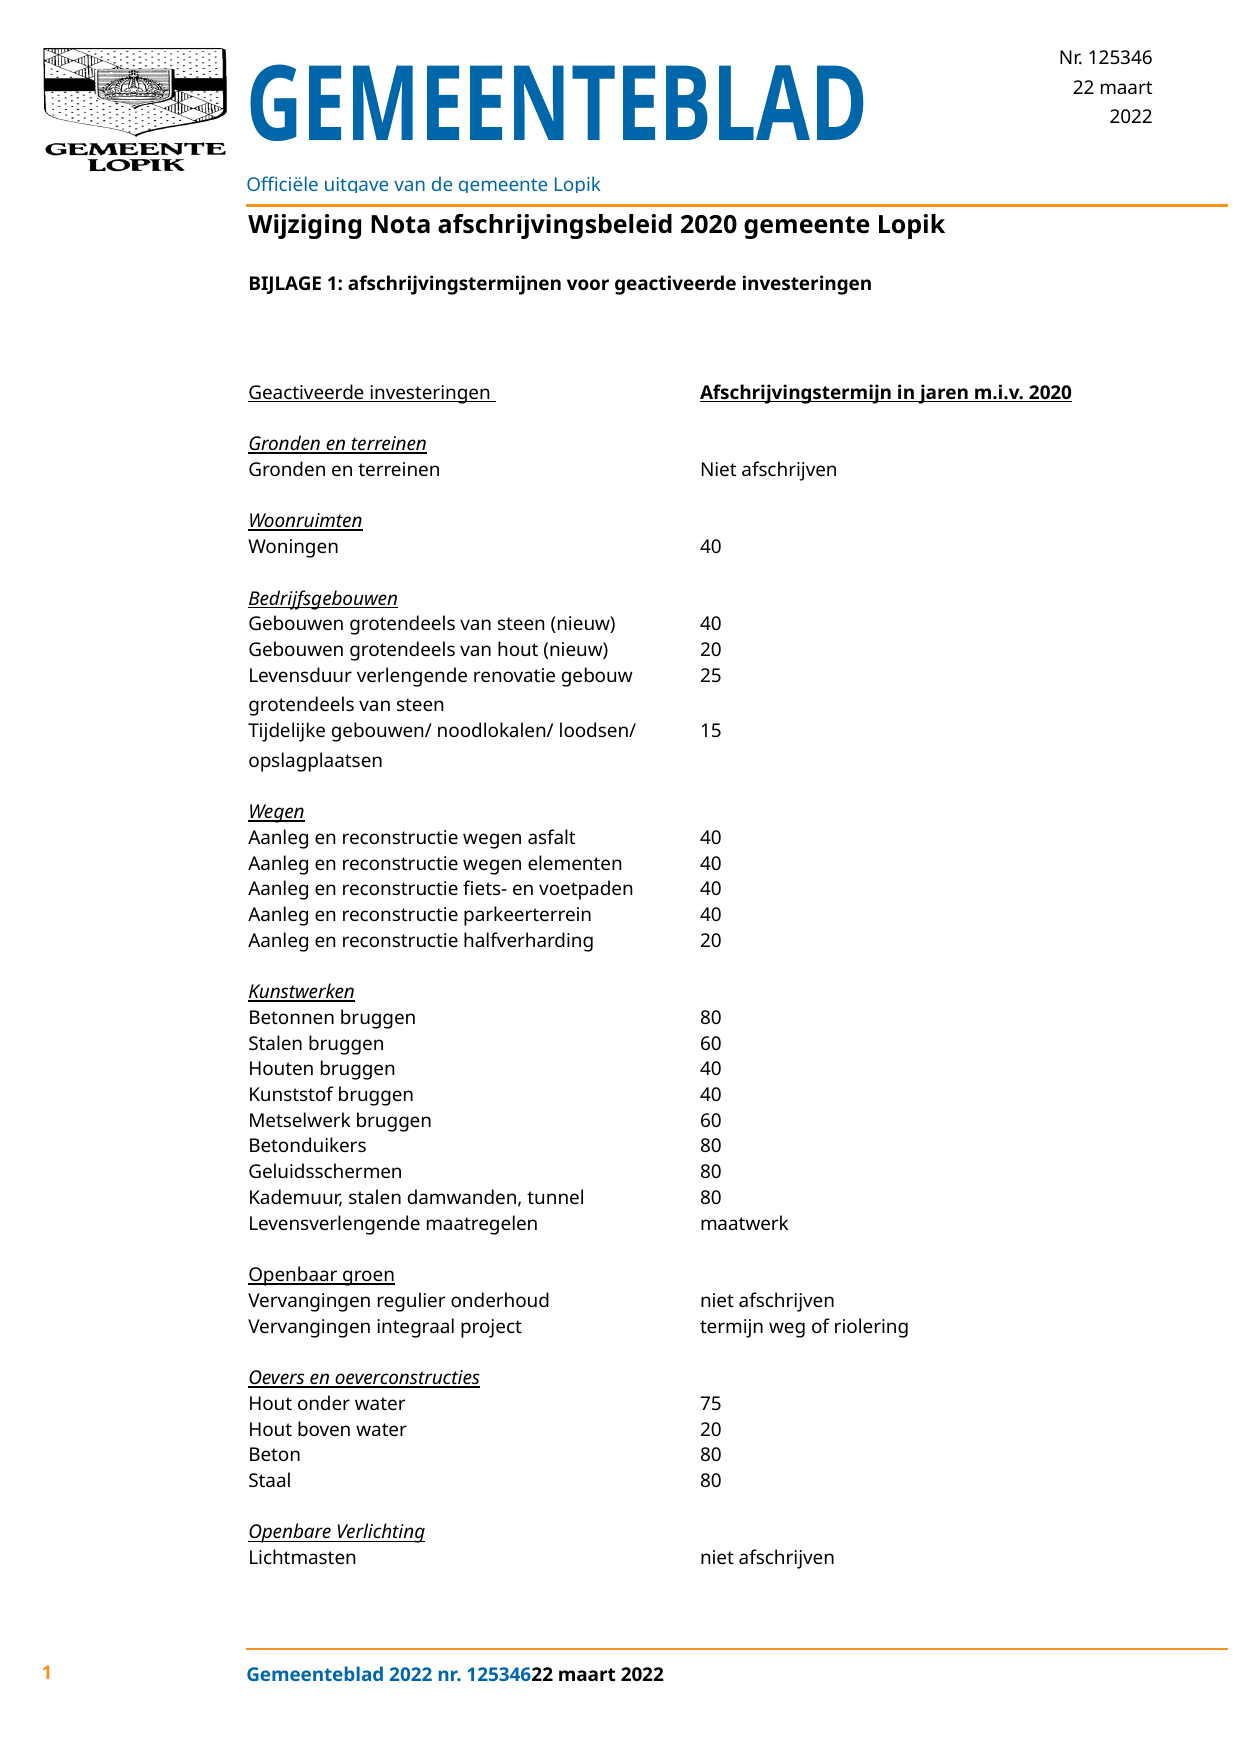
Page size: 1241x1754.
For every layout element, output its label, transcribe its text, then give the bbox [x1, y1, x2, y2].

table_cell [248, 953, 700, 978]
table_cell Woonruimten [248, 508, 700, 533]
table_cell [248, 773, 700, 798]
table_header Geactiveerde investeringen [248, 379, 700, 404]
table_cell Kunstwerken [248, 978, 700, 1004]
table_cell [248, 405, 700, 430]
table_cell Staal [248, 1467, 700, 1493]
text BIJLAGE 1: afschrijvingstermijnen voor geactiveerde investeringen [248, 270, 1152, 296]
table_cell [700, 1570, 1152, 1596]
table_cell [700, 405, 1152, 430]
table_cell Lichtmasten [248, 1544, 700, 1570]
table_cell Woningen [248, 533, 700, 559]
table_cell Kademuur, stalen damwanden, tunnel [248, 1184, 700, 1210]
table_cell Hout boven water [248, 1416, 700, 1441]
table_cell 40 [700, 610, 1152, 636]
table_cell [700, 1364, 1152, 1390]
table_cell 60 [700, 1107, 1152, 1133]
table_cell Aanleg en reconstructie parkeerterrein [248, 901, 700, 927]
table_cell [700, 1519, 1152, 1544]
table_cell 40 [700, 824, 1152, 850]
table_header Afschrijvingstermijn in jaren m.i.v. 2020 [700, 379, 1152, 404]
table_cell Niet afschrijven [700, 456, 1152, 482]
table_cell [248, 1236, 700, 1261]
table_cell [700, 798, 1152, 824]
table_cell maatwerk [700, 1210, 1152, 1236]
table_cell Aanleg en reconstructie wegen elementen [248, 850, 700, 875]
table_cell [248, 1570, 700, 1596]
table_cell Geluidsschermen [248, 1159, 700, 1184]
text Wijziging Nota afschrijvingsbeleid 2020 gemeente Lopik [248, 207, 1152, 241]
table_cell Gebouwen grotendeels van steen (nieuw) [248, 610, 700, 636]
table_cell 25 [700, 662, 1152, 717]
table_cell 20 [700, 1416, 1152, 1441]
table_cell 80 [700, 1441, 1152, 1467]
table_cell [700, 773, 1152, 798]
table_cell Vervangingen integraal project [248, 1313, 700, 1338]
table_cell 80 [700, 1133, 1152, 1158]
table_cell 40 [700, 901, 1152, 927]
table_cell Openbaar groen [248, 1261, 700, 1287]
table_cell Aanleg en reconstructie wegen asfalt [248, 824, 700, 850]
table_cell Levensverlengende maatregelen [248, 1210, 700, 1236]
table_cell Hout onder water [248, 1390, 700, 1416]
table_cell Betonduikers [248, 1133, 700, 1158]
table_cell 80 [700, 1467, 1152, 1493]
table_cell [248, 482, 700, 507]
table_cell 80 [700, 1004, 1152, 1030]
table_cell Beton [248, 1441, 700, 1467]
table_cell 20 [700, 636, 1152, 662]
table_cell 40 [700, 1056, 1152, 1081]
table_cell [700, 978, 1152, 1004]
table_cell Gronden en terreinen [248, 430, 700, 456]
table_cell Aanleg en reconstructie halfverharding [248, 927, 700, 953]
table_cell Vervangingen regulier onderhoud [248, 1287, 700, 1313]
table_cell Stalen bruggen [248, 1030, 700, 1056]
table_cell Metselwerk bruggen [248, 1107, 700, 1133]
table_cell Bedrijfsgebouwen [248, 585, 700, 610]
table_cell [248, 1493, 700, 1519]
table_cell 40 [700, 1081, 1152, 1107]
table_cell [700, 1339, 1152, 1364]
table_cell 60 [700, 1030, 1152, 1056]
table_cell [700, 482, 1152, 507]
table_cell Gronden en terreinen [248, 456, 700, 482]
table_cell Wegen [248, 798, 700, 824]
table_cell 40 [700, 875, 1152, 901]
table_cell 20 [700, 927, 1152, 953]
table_cell niet afschrijven [700, 1544, 1152, 1570]
table_cell niet afschrijven [700, 1287, 1152, 1313]
table_cell 80 [700, 1184, 1152, 1210]
table_cell Betonnen bruggen [248, 1004, 700, 1030]
table_cell [700, 430, 1152, 456]
table_cell [248, 559, 700, 585]
table_cell [700, 1493, 1152, 1519]
table_cell Kunststof bruggen [248, 1081, 700, 1107]
table_cell [700, 585, 1152, 610]
table_cell [700, 508, 1152, 533]
table_cell Houten bruggen [248, 1056, 700, 1081]
table_cell Levensduur verlengende renovatie gebouw grotendeels van steen [248, 662, 700, 717]
table_cell 80 [700, 1159, 1152, 1184]
table_cell 40 [700, 533, 1152, 559]
table_cell [700, 953, 1152, 978]
table_cell [248, 1339, 700, 1364]
table_cell Oevers en oeverconstructies [248, 1364, 700, 1390]
picture [41, 47, 231, 172]
table_cell 40 [700, 850, 1152, 875]
table_cell 15 [700, 717, 1152, 772]
table_cell 75 [700, 1390, 1152, 1416]
table_cell [700, 1261, 1152, 1287]
table_cell [700, 559, 1152, 585]
table_cell Gebouwen grotendeels van hout (nieuw) [248, 636, 700, 662]
table_cell Tijdelijke gebouwen/ noodlokalen/ loodsen/ opslagplaatsen [248, 717, 700, 772]
table_cell [700, 1236, 1152, 1261]
table_cell termijn weg of riolering [700, 1313, 1152, 1338]
table_cell Openbare Verlichting [248, 1519, 700, 1544]
table_cell Aanleg en reconstructie fiets- en voetpaden [248, 875, 700, 901]
